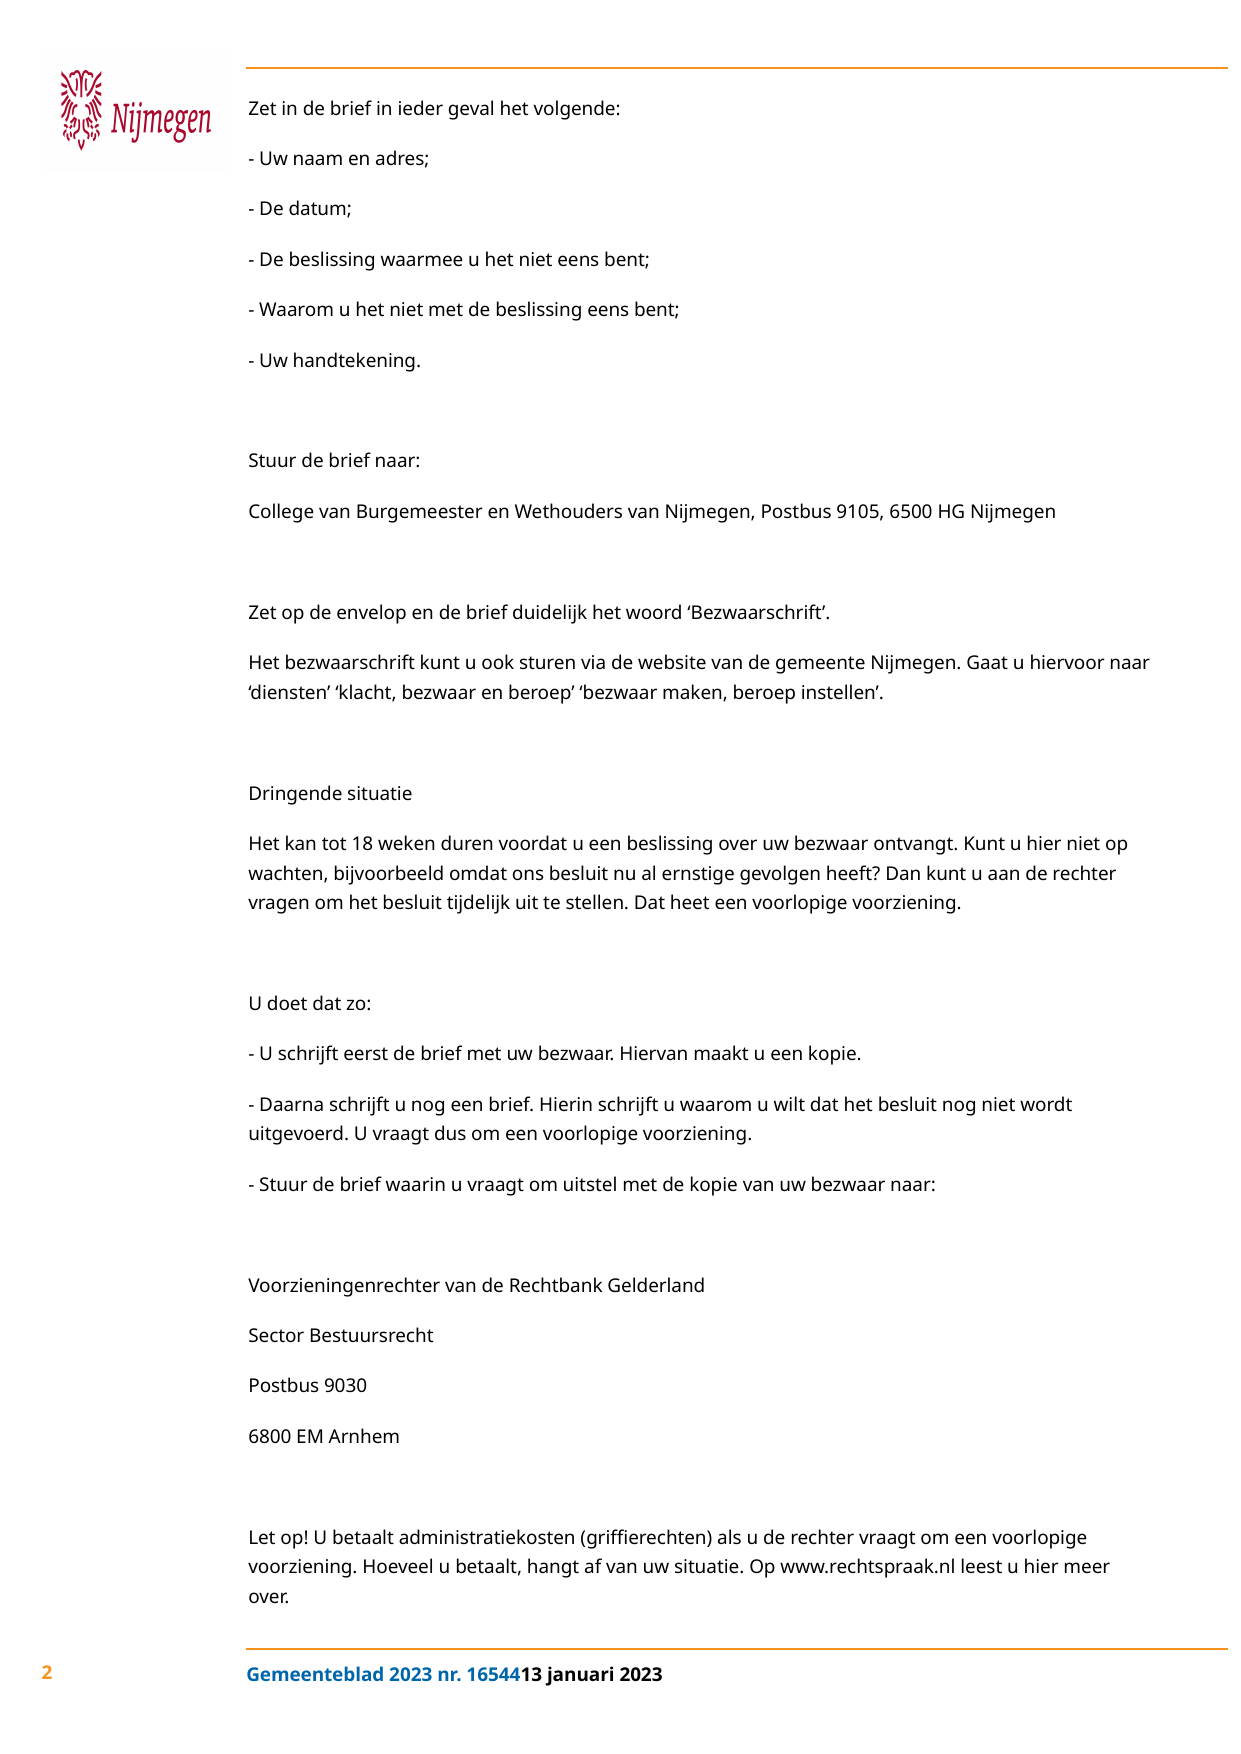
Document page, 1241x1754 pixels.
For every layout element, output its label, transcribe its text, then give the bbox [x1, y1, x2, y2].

text College van Burgemeester en Wethouders van Nijmegen, Postbus 9105, 6500 HG Nijmegen [248, 498, 1152, 524]
text - De beslissing waarmee u het niet eens bent; [248, 246, 1152, 272]
text - U schrijft eerst de brief met uw bezwaar. Hiervan maakt u een kopie. [248, 1041, 1152, 1066]
text Het kan tot 18 weken duren voordat u een beslissing over uw bezwaar ontvangt. Kunt u hier niet op wachten, bijvoorbeeld omdat ons besluit nu al ernstige gevolgen heeft? Dan kunt u aan de rechter vragen om het besluit tijdelijk uit te stellen. Dat heet een voorlopige voorziening. [248, 830, 1152, 915]
text Stuur de brief naar: [248, 448, 1152, 473]
text - Stuur de brief waarin u vraagt om uitstel met de kopie van uw bezwaar naar: [248, 1171, 1152, 1197]
text Zet op de envelop en de brief duidelijk het woord ‘Bezwaarschrift’. [248, 599, 1152, 625]
text Let op! U betaalt administratiekosten (griffierechten) als u de rechter vraagt om een voorlopige voorziening. Hoeveel u betaalt, hangt af van uw situatie. Op www.rechtspraak.nl leest u hier meer over. [248, 1524, 1152, 1609]
text - Uw naam en adres; [248, 145, 1152, 171]
text - De datum; [248, 196, 1152, 221]
text - Daarna schrijft u nog een brief. Hierin schrijft u waarom u wilt dat het besluit nog niet wordt uitgevoerd. U vraagt dus om een voorlopige voorziening. [248, 1091, 1152, 1146]
text - Uw handtekening. [248, 347, 1152, 373]
text Voorzieningenrechter van de Rechtbank Gelderland [248, 1272, 1152, 1298]
text Postbus 9030 [248, 1373, 1152, 1398]
text Het bezwaarschrift kunt u ook sturen via de website van de gemeente Nijmegen. Gaat u hiervoor naar ‘diensten’ ‘klacht, bezwaar en beroep’ ‘bezwaar maken, beroep instellen’. [248, 649, 1152, 705]
text - Waarom u het niet met de beslissing eens bent; [248, 296, 1152, 322]
picture [41, 47, 231, 172]
text 6800 EM Arnhem [248, 1423, 1152, 1449]
text Zet in de brief in ieder geval het volgende: [248, 95, 1152, 121]
text Sector Bestuursrecht [248, 1322, 1152, 1348]
text Dringende situatie [248, 780, 1152, 806]
text U doet dat zo: [248, 990, 1152, 1016]
